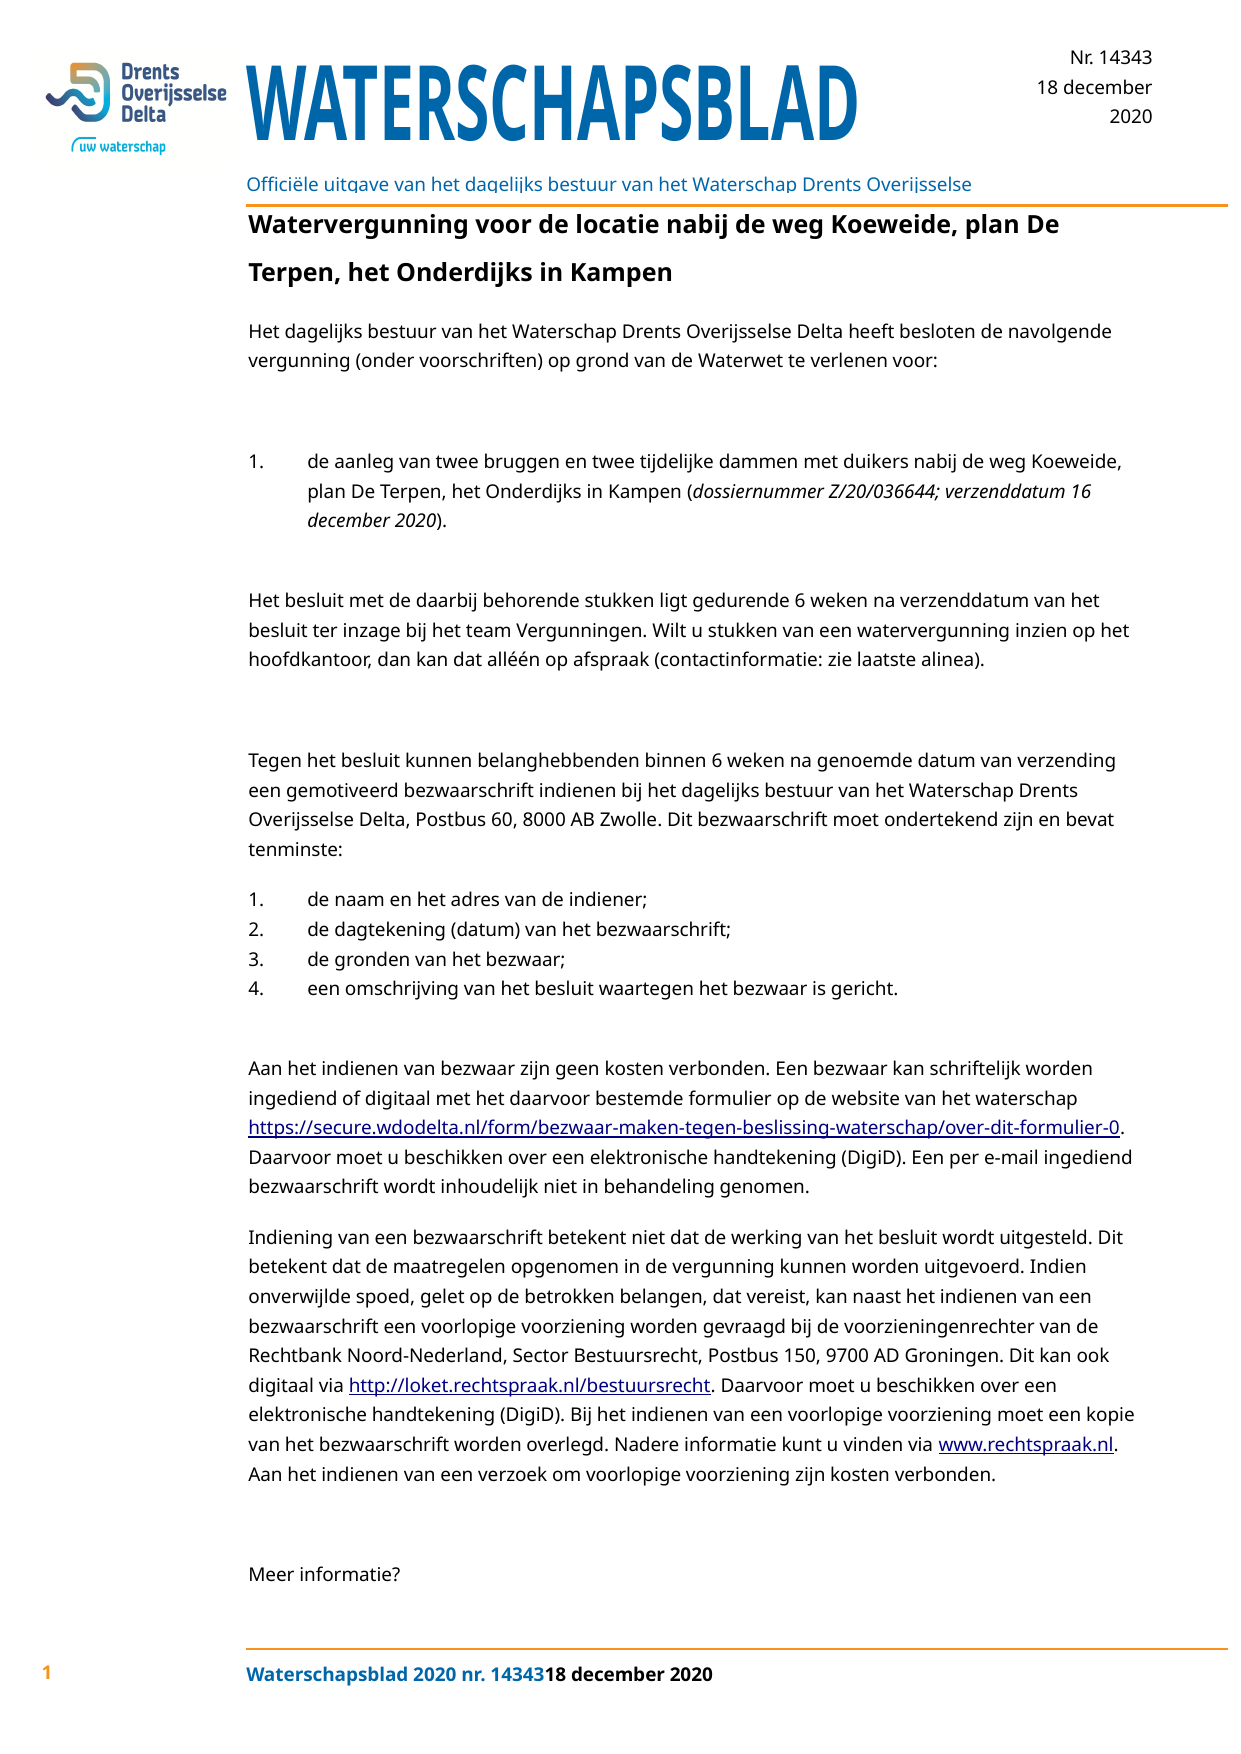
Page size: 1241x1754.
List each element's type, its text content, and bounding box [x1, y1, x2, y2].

list de gronden van het bezwaar; [248, 946, 1152, 972]
text Het besluit met de daarbij behorende stukken ligt gedurende 6 weken na verzenddatum van het besluit ter inzage bij het team Vergunningen. Wilt u stukken van een watervergunning inzien op het hoofdkantoor, dan kan dat alléén op afspraak (contactinformatie: zie laatste alinea). [248, 587, 1152, 672]
picture [41, 47, 231, 172]
text Aan het indienen van bezwaar zijn geen kosten verbonden. Een bezwaar kan schriftelijk worden ingediend of digitaal met het daarvoor bestemde formulier op de website van het waterschap https://secure.wdodelta.nl/form/bezwaar-maken-tegen-beslissing-waterschap/over-dit-formulier-0. Daarvoor moet u beschikken over een elektronische handtekening (DigiD). Een per e-mail ingediend bezwaarschrift wordt inhoudelijk niet in behandeling genomen. [248, 1055, 1152, 1199]
list de naam en het adres van de indiener; [248, 887, 1152, 912]
list de dagtekening (datum) van het bezwaarschrift; [248, 916, 1152, 942]
text Indiening van een bezwaarschrift betekent niet dat de werking van het besluit wordt uitgesteld. Dit betekent dat de maatregelen opgenomen in de vergunning kunnen worden uitgevoerd. Indien onverwijlde spoed, gelet op de betrokken belangen, dat vereist, kan naast het indienen van een bezwaarschrift een voorlopige voorziening worden gevraagd bij de voorzieningenrechter van de Rechtbank Noord-Nederland, Sector Bestuursrecht, Postbus 150, 9700 AD Groningen. Dit kan ook digitaal via http://loket.rechtspraak.nl/bestuursrecht. Daarvoor moet u beschikken over een elektronische handtekening (DigiD). Bij het indienen van een voorlopige voorziening moet een kopie van het bezwaarschrift worden overlegd. Nadere informatie kunt u vinden via www.rechtspraak.nl. Aan het indienen van een verzoek om voorlopige voorziening zijn kosten verbonden. [248, 1224, 1152, 1487]
text Tegen het besluit kunnen belanghebbenden binnen 6 weken na genoemde datum van verzending een gemotiveerd bezwaarschrift indienen bij het dagelijks bestuur van het Waterschap Drents Overijsselse Delta, Postbus 60, 8000 AB Zwolle. Dit bezwaarschrift moet ondertekend zijn en bevat tenminste: [248, 747, 1152, 862]
list een omschrijving van het besluit waartegen het bezwaar is gericht. [248, 975, 1152, 1001]
text Watervergunning voor de locatie nabij de weg Koeweide, plan De Terpen, het Onderdijks in Kampen [248, 207, 1152, 288]
list de aanleg van twee bruggen en twee tijdelijke dammen met duikers nabij de weg Koeweide, plan De Terpen, het Onderdijks in Kampen (dossiernummer Z/20/036644; verzenddatum 16 december 2020). [248, 448, 1152, 533]
text Het dagelijks bestuur van het Waterschap Drents Overijsselse Delta heeft besloten de navolgende vergunning (onder voorschriften) op grond van de Waterwet te verlenen voor: [248, 318, 1152, 373]
text Meer informatie? [248, 1562, 1152, 1587]
